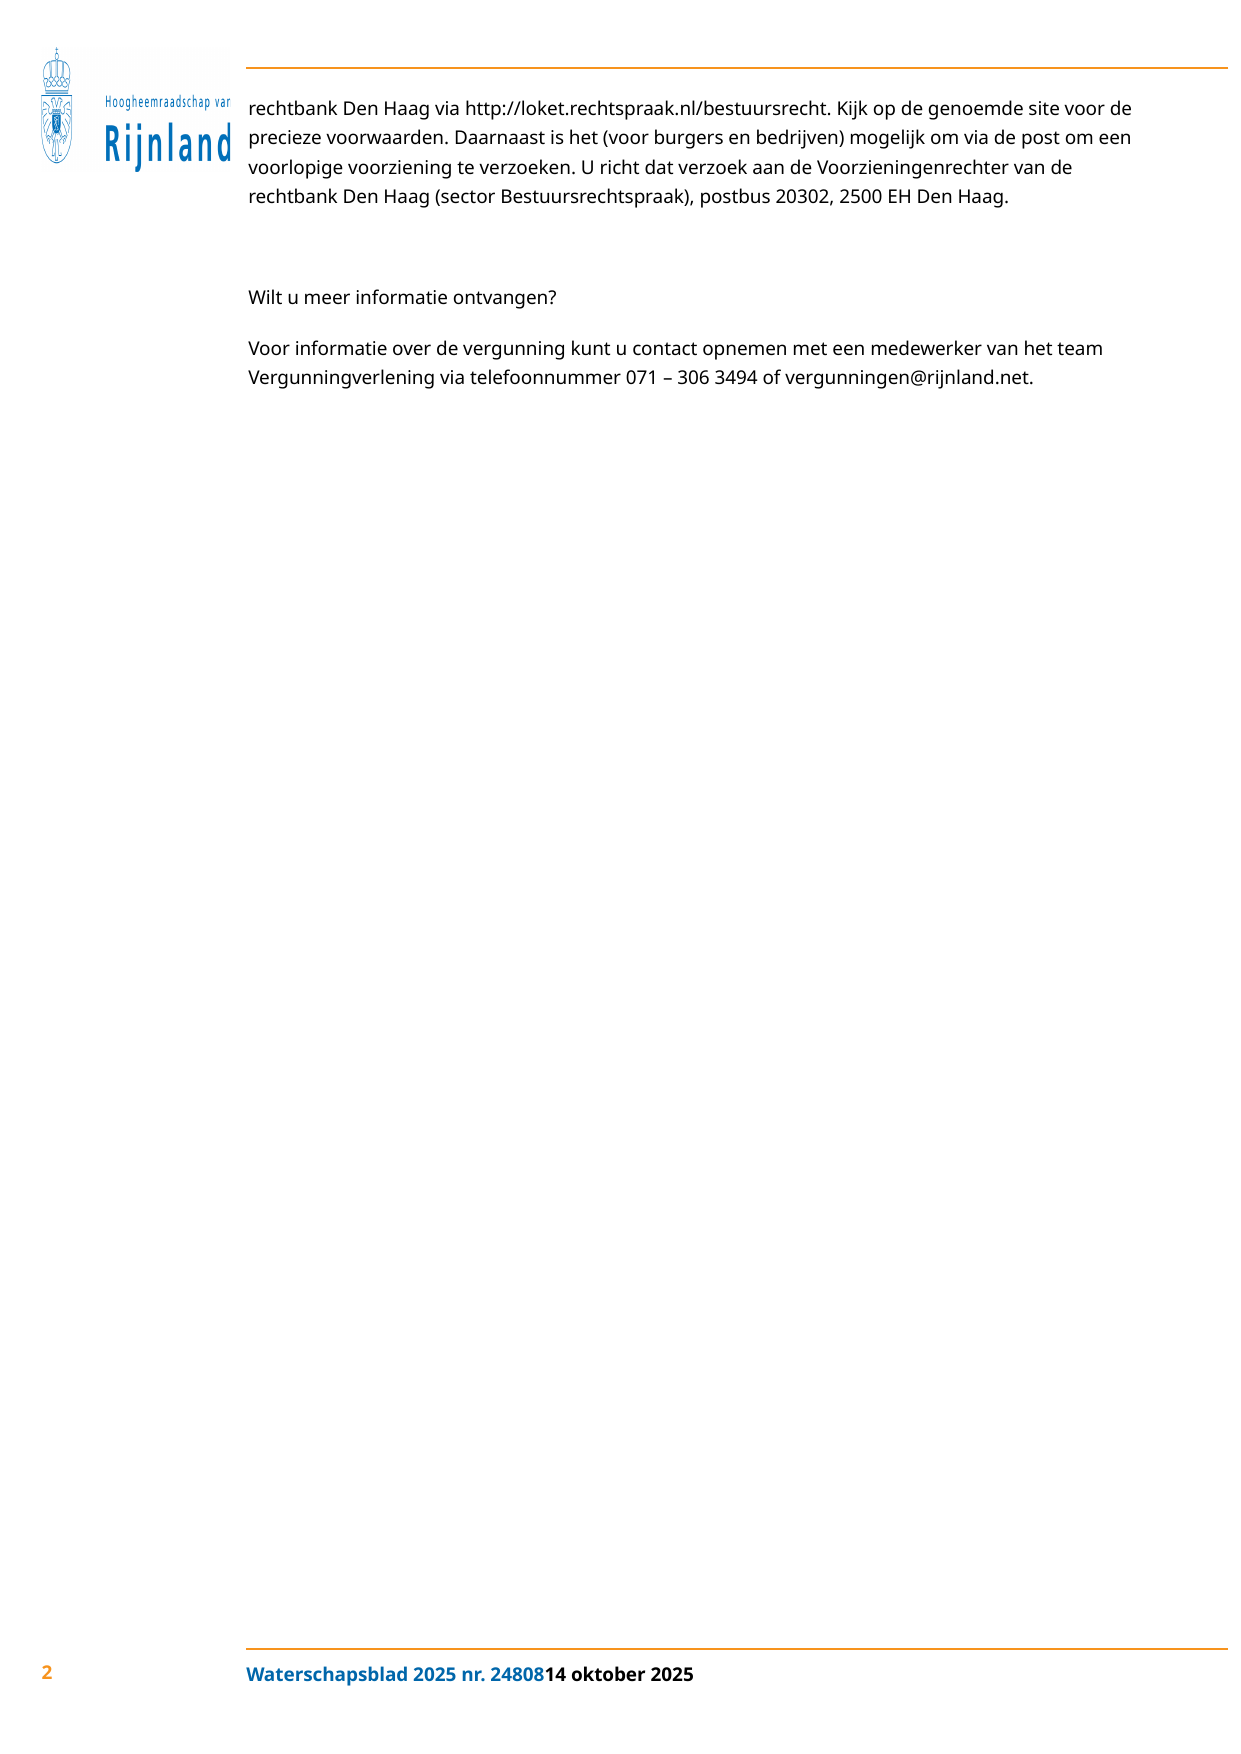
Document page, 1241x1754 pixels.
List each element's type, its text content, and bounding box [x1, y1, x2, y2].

text Voor informatie over de vergunning kunt u contact opnemen met een medewerker van het team Vergunningverlening via telefoonnummer 071 – 306 3494 of vergunningen@rijnland.net. [248, 335, 1152, 390]
text Wilt u meer informatie ontvangen? [248, 284, 1152, 310]
picture [41, 47, 231, 172]
text rechtbank Den Haag via http://loket.rechtspraak.nl/bestuursrecht. Kijk op de genoemde site voor de precieze voorwaarden. Daarnaast is het (voor burgers en bedrijven) mogelijk om via de post om een voorlopige voorziening te verzoeken. U richt dat verzoek aan de Voorzieningenrechter van de rechtbank Den Haag (sector Bestuursrechtspraak), postbus 20302, 2500 EH Den Haag. [248, 95, 1152, 209]
